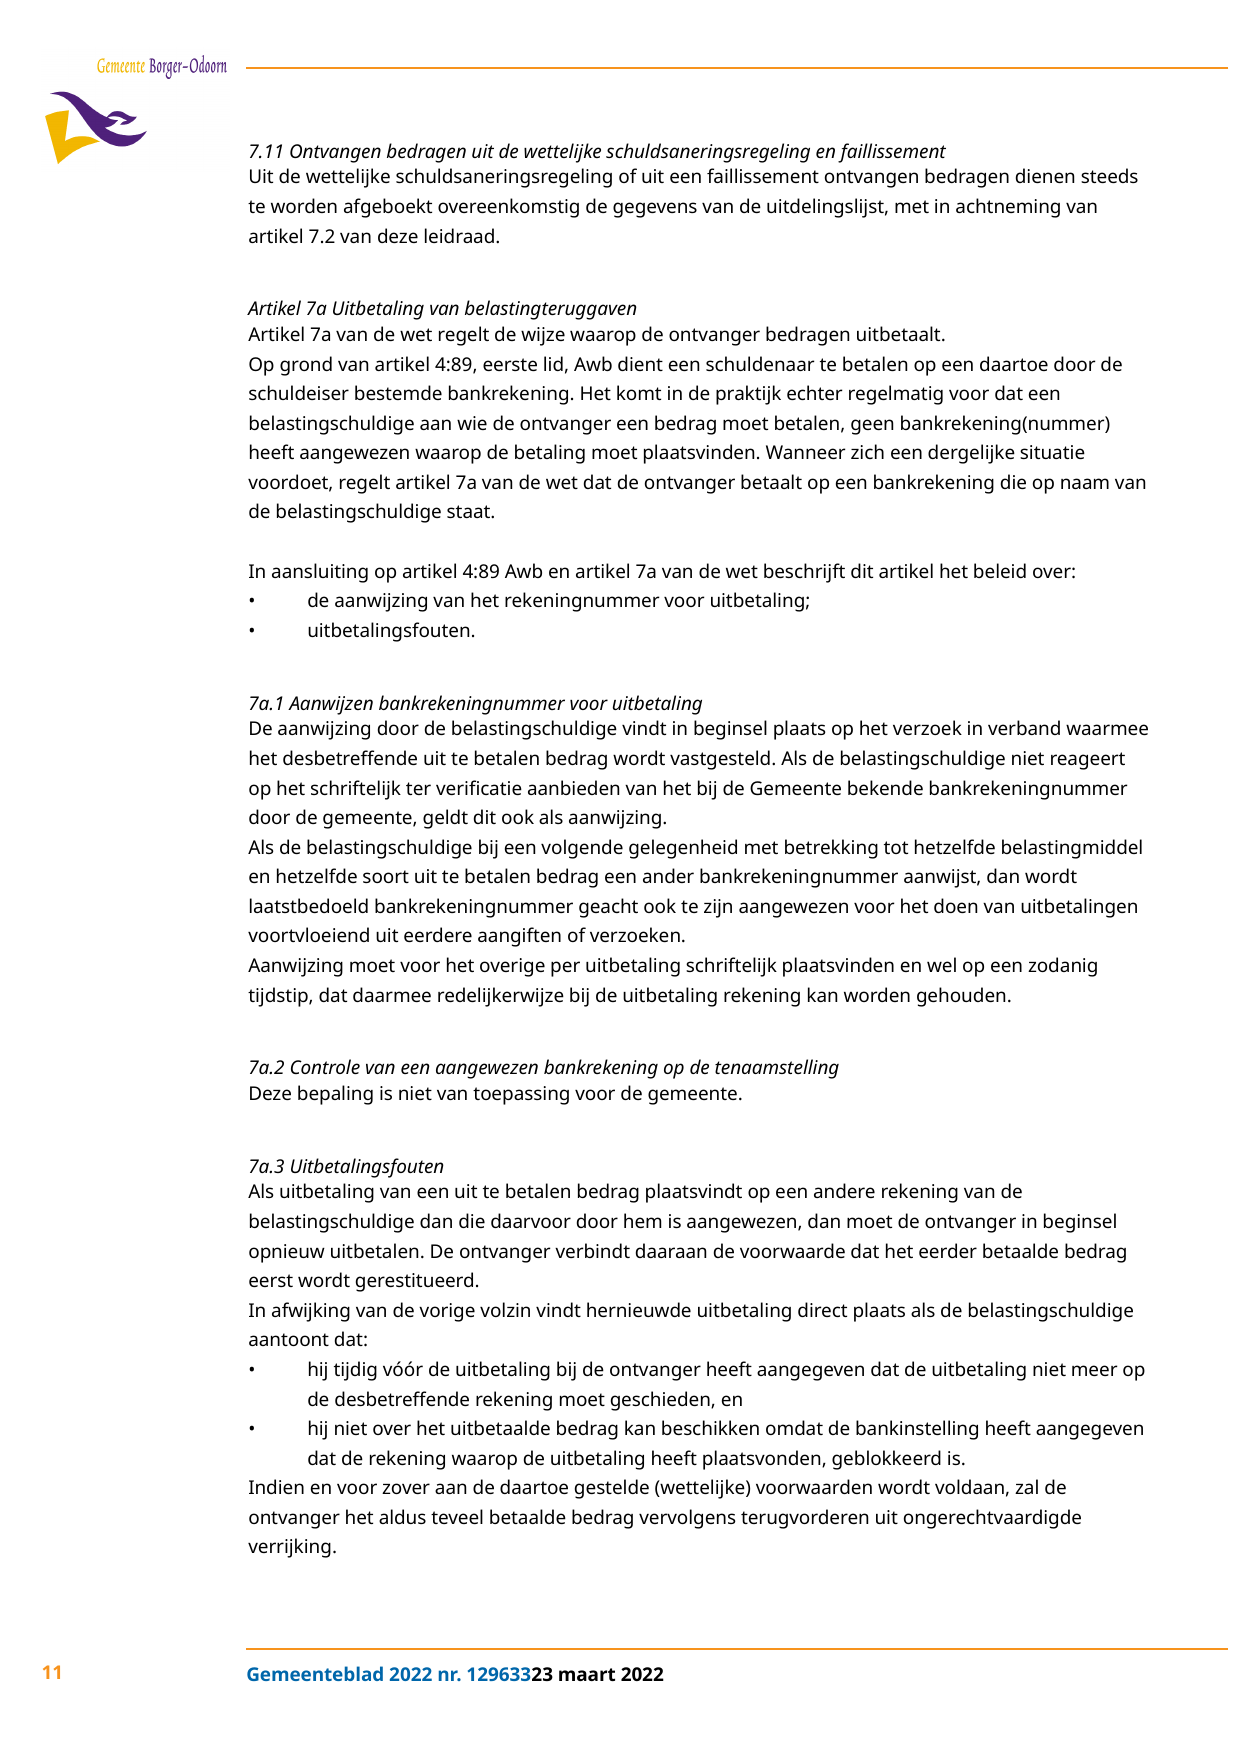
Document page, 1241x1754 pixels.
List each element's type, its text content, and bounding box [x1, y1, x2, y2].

text 7a.2 Controle van een aangewezen bankrekening op de tenaamstelling [248, 1054, 1152, 1080]
text In afwijking van de vorige volzin vindt hernieuwde uitbetaling direct plaats als de belastingschuldige aantoont dat: [248, 1297, 1152, 1352]
text Indien en voor zover aan de daartoe gestelde (wettelijke) voorwaarden wordt voldaan, zal de ontvanger het aldus teveel betaalde bedrag vervolgens terugvorderen uit ongerechtvaardigde verrijking. [248, 1474, 1152, 1559]
list hij niet over het uitbetaalde bedrag kan beschikken omdat de bankinstelling heeft aangegeven dat de rekening waarop de uitbetaling heeft plaatsvonden, geblokkeerd is. [248, 1415, 1152, 1471]
text Als de belastingschuldige bij een volgende gelegenheid met betrekking tot hetzelfde belastingmiddel en hetzelfde soort uit te betalen bedrag een ander bankrekeningnummer aanwijst, dan wordt laatstbedoeld bankrekeningnummer geacht ook te zijn aangewezen voor het doen van uitbetalingen voortvloeiend uit eerdere aangiften of verzoeken. [248, 834, 1152, 948]
text 7a.3 Uitbetalingsfouten [248, 1153, 1152, 1179]
list hij tijdig vóór de uitbetaling bij de ontvanger heeft aangegeven dat de uitbetaling niet meer op de desbetreffende rekening moet geschieden, en [248, 1356, 1152, 1411]
text Als uitbetaling van een uit te betalen bedrag plaatsvindt op een andere rekening van de belastingschuldige dan die daarvoor door hem is aangewezen, dan moet de ontvanger in beginsel opnieuw uitbetalen. De ontvanger verbindt daaraan de voorwaarde dat het eerder betaalde bedrag eerst wordt gerestitueerd. [248, 1179, 1152, 1293]
text De aanwijzing door de belastingschuldige vindt in beginsel plaats op het verzoek in verband waarmee het desbetreffende uit te betalen bedrag wordt vastgesteld. Als de belastingschuldige niet reageert op het schriftelijk ter verificatie aanbieden van het bij de Gemeente bekende bankrekeningnummer door de gemeente, geldt dit ook als aanwijzing. [248, 716, 1152, 830]
text 7.11 Ontvangen bedragen uit de wettelijke schuldsaneringsregeling en faillissement [248, 138, 1152, 164]
list uitbetalingsfouten. [248, 617, 1152, 643]
text Uit de wettelijke schuldsaneringsregeling of uit een faillissement ontvangen bedragen dienen steeds te worden afgeboekt overeenkomstig de gegevens van de uitdelingslijst, met in achtneming van artikel 7.2 van deze leidraad. [248, 164, 1152, 248]
text Artikel 7a van de wet regelt de wijze waarop de ontvanger bedragen uitbetaalt. [248, 321, 1152, 347]
list de aanwijzing van het rekeningnummer voor uitbetaling; [248, 587, 1152, 613]
picture [41, 47, 231, 172]
text Artikel 7a Uitbetaling van belastingteruggaven [248, 296, 1152, 321]
text Aanwijzing moet voor het overige per uitbetaling schriftelijk plaatsvinden en wel op een zodanig tijdstip, dat daarmee redelijkerwijze bij de uitbetaling rekening kan worden gehouden. [248, 952, 1152, 1007]
text Op grond van artikel 4:89, eerste lid, Awb dient een schuldenaar te betalen op een daartoe door de schuldeiser bestemde bankrekening. Het komt in de praktijk echter regelmatig voor dat een belastingschuldige aan wie de ontvanger een bedrag moet betalen, geen bankrekening(nummer) heeft aangewezen waarop de betaling moet plaatsvinden. Wanneer zich een dergelijke situatie voordoet, regelt artikel 7a van de wet dat de ontvanger betaalt op een bankrekening die op naam van de belastingschuldige staat. [248, 351, 1152, 524]
text Deze bepaling is niet van toepassing voor de gemeente. [248, 1080, 1152, 1106]
text In aansluiting op artikel 4:89 Awb en artikel 7a van de wet beschrijft dit artikel het beleid over: [248, 558, 1152, 584]
text 7a.1 Aanwijzen bankrekeningnummer voor uitbetaling [248, 690, 1152, 716]
